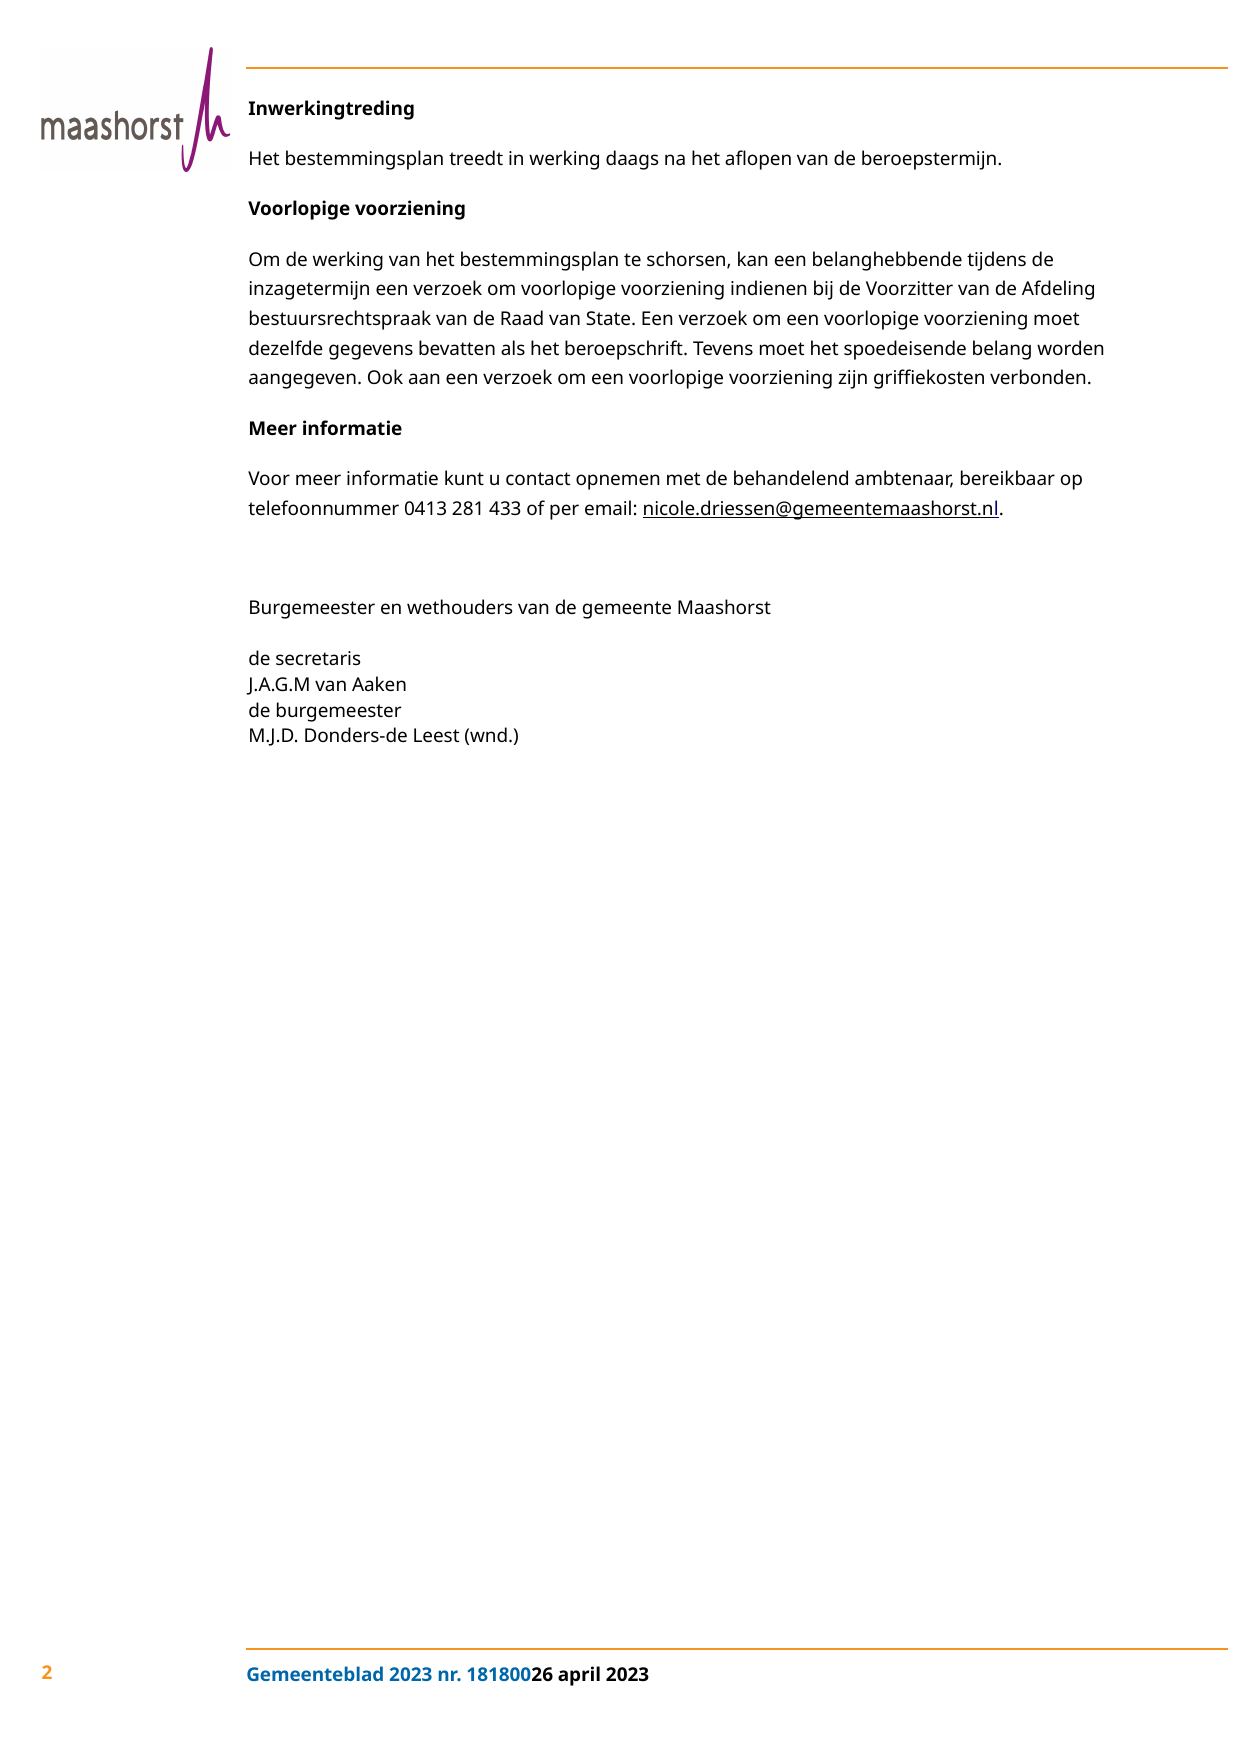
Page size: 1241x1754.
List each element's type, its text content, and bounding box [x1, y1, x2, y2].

text Het bestemmingsplan treedt in werking daags na het aflopen van de beroepstermijn. [248, 145, 1152, 171]
text de secretaris [248, 646, 1152, 671]
text J.A.G.M van Aaken [248, 671, 1152, 697]
text M.J.D. Donders-de Leest (wnd.) [248, 723, 1152, 748]
text Om de werking van het bestemmingsplan te schorsen, kan een belanghebbende tijdens de inzagetermijn een verzoek om voorlopige voorziening indienen bij de Voorzitter van de Afdeling bestuursrechtspraak van de Raad van State. Een verzoek om een voorlopige voorziening moet dezelfde gegevens bevatten als het beroepschrift. Tevens moet het spoedeisende belang worden aangegeven. Ook aan een verzoek om een voorlopige voorziening zijn griffiekosten verbonden. [248, 246, 1152, 390]
text de burgemeester [248, 697, 1152, 723]
picture [41, 47, 231, 172]
text Inwerkingtreding [248, 95, 1152, 121]
text Voorlopige voorziening [248, 196, 1152, 221]
text Burgemeester en wethouders van de gemeente Maashorst [248, 594, 1152, 620]
text Voor meer informatie kunt u contact opnemen met de behandelend ambtenaar, bereikbaar op telefoonnummer 0413 281 433 of per email: nicole.driessen@gemeentemaashorst.nl. [248, 465, 1152, 521]
text Meer informatie [248, 415, 1152, 441]
